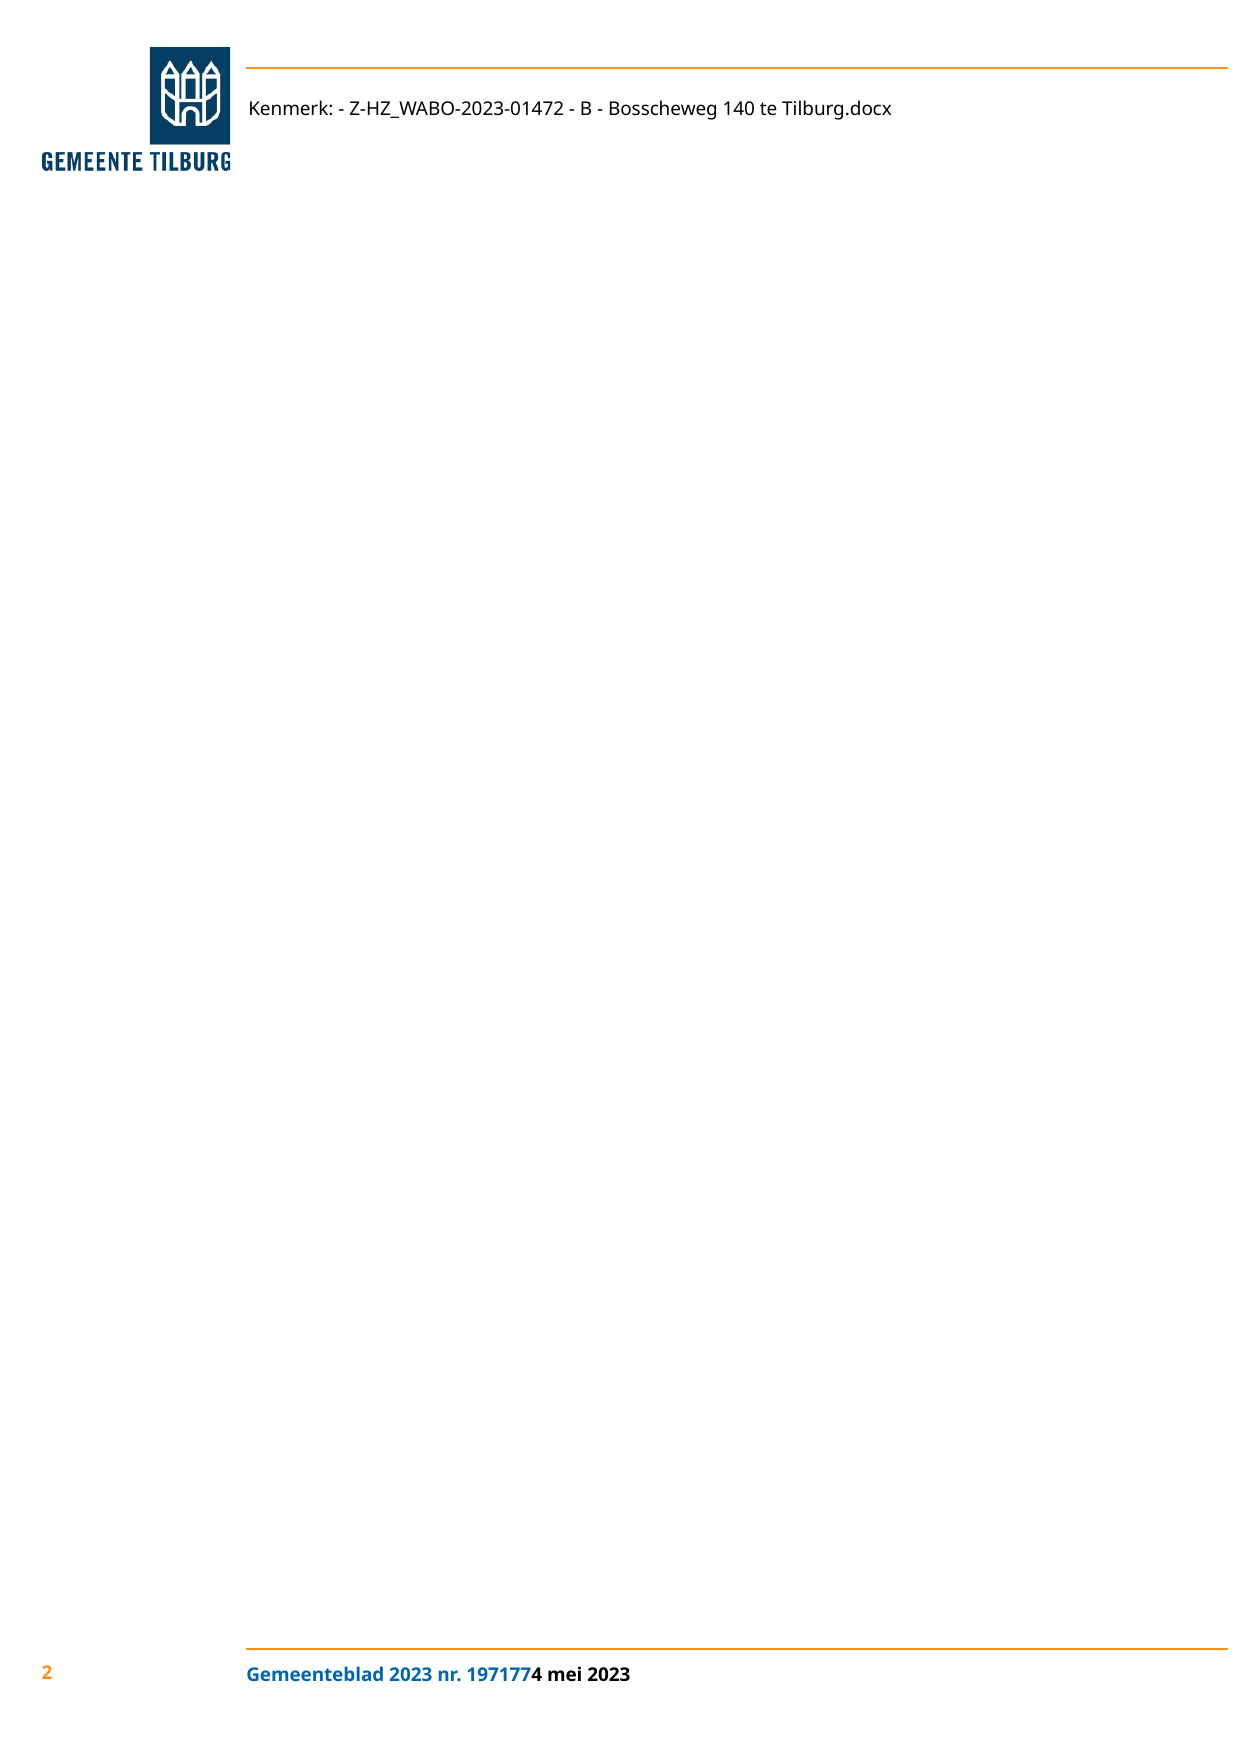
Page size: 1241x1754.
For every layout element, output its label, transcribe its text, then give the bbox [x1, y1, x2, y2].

picture [41, 47, 231, 172]
text Kenmerk: - Z-HZ_WABO-2023-01472 - B - Bosscheweg 140 te Tilburg.docx [248, 95, 1152, 121]
